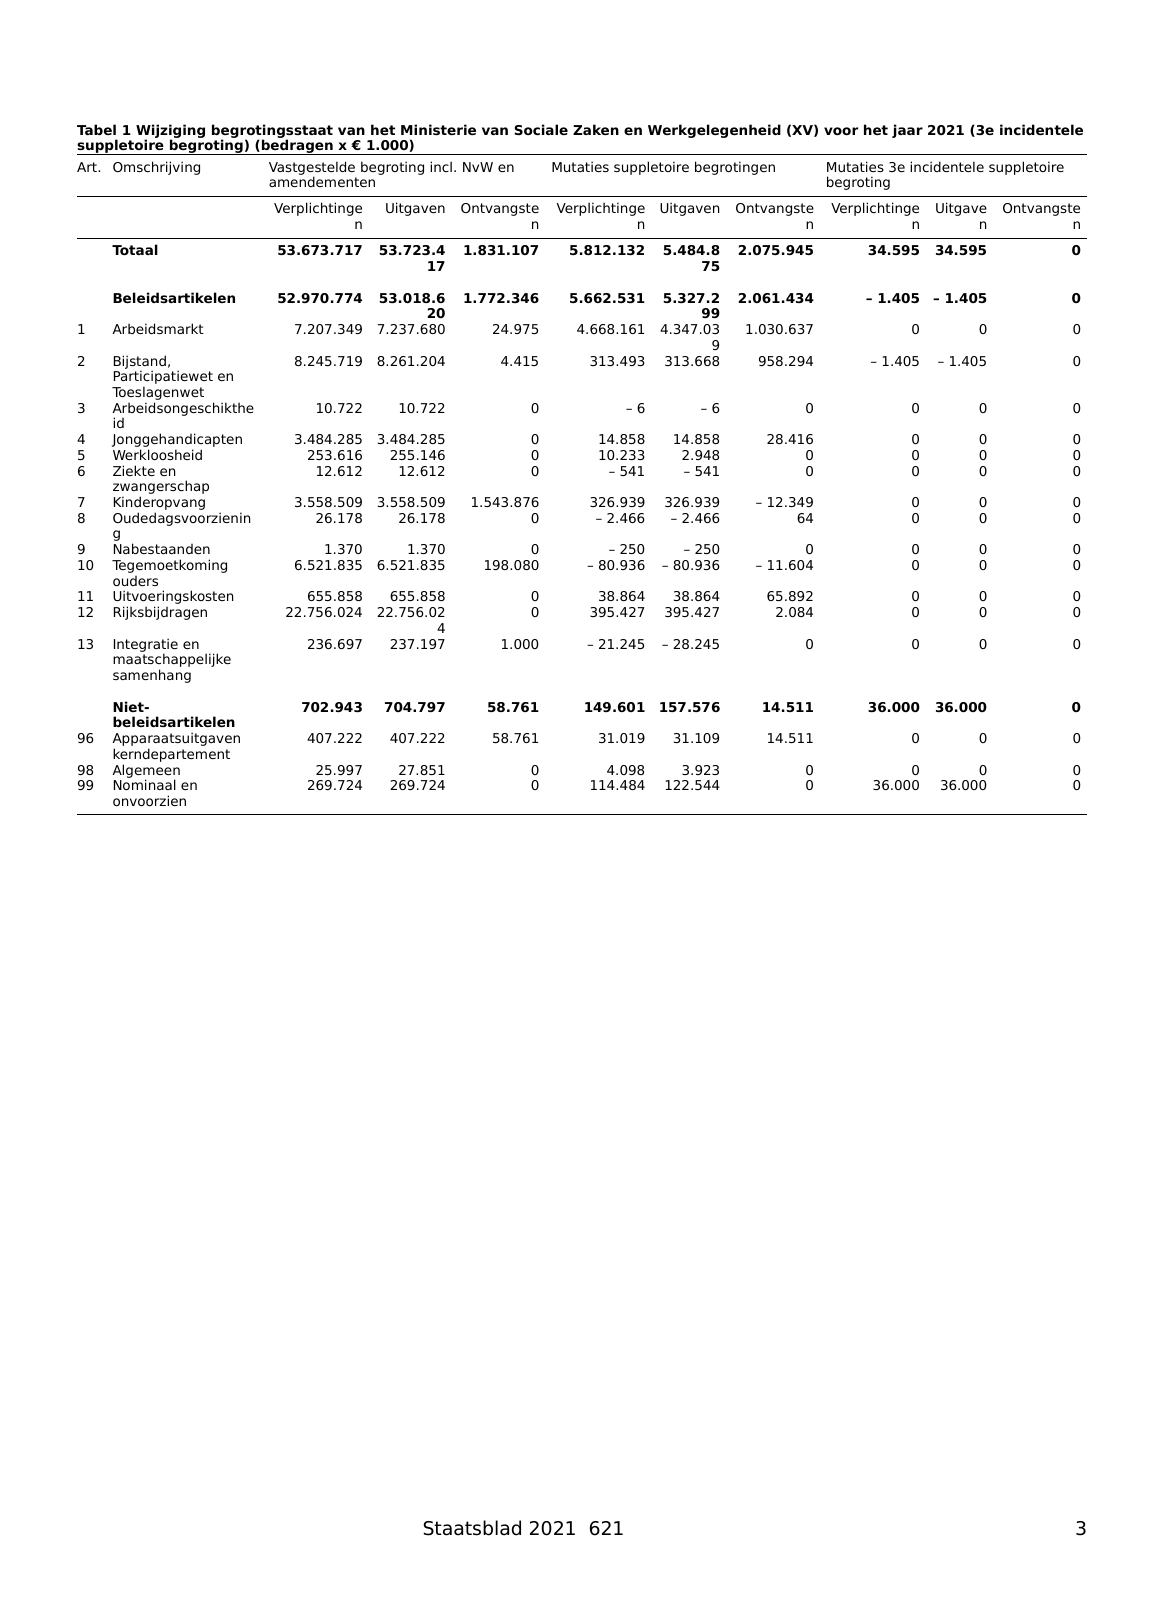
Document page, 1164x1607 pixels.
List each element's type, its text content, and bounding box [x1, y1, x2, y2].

table_cell 0 [926, 542, 993, 558]
table_cell 96 [77, 731, 106, 762]
table_cell Ontvangsten [451, 197, 545, 237]
table_cell 4.415 [451, 353, 545, 401]
table_cell 8 [77, 511, 106, 542]
table_cell 0 [993, 778, 1087, 814]
table_cell 198.080 [451, 558, 545, 589]
table_cell [820, 275, 926, 290]
table_cell [651, 684, 726, 699]
table_cell Verplichtingen [263, 197, 368, 237]
table_cell 22.756.024 [263, 605, 368, 636]
table_cell 7.237.680 [369, 322, 451, 353]
table_cell 0 [820, 605, 926, 636]
table_cell 704.797 [369, 699, 451, 731]
table_cell [77, 684, 106, 699]
table_cell 26.178 [369, 511, 451, 542]
table_cell [106, 684, 262, 699]
table_cell 14.511 [726, 731, 820, 762]
table_cell 10.722 [263, 401, 368, 432]
table_cell Jonggehandicapten [106, 432, 262, 448]
table_cell 12.612 [263, 464, 368, 495]
table_cell 0 [820, 542, 926, 558]
table_cell 157.576 [651, 699, 726, 731]
table_cell 0 [993, 464, 1087, 495]
table_cell 0 [451, 401, 545, 432]
table_cell 34.595 [926, 239, 993, 275]
table_cell 1.543.876 [451, 495, 545, 511]
table_cell [77, 197, 106, 237]
table_cell [926, 684, 993, 699]
table_cell 269.724 [369, 778, 451, 814]
table_cell 26.178 [263, 511, 368, 542]
table_cell 149.601 [545, 699, 651, 731]
table_cell 0 [993, 762, 1087, 778]
table_cell 1.000 [451, 636, 545, 684]
table_cell 4 [77, 432, 106, 448]
table_cell 0 [820, 464, 926, 495]
table_cell 0 [993, 731, 1087, 762]
table_cell Uitgaven [651, 197, 726, 237]
table_cell Arbeidsmarkt [106, 322, 262, 353]
table_cell [77, 275, 106, 290]
table_cell 25.997 [263, 762, 368, 778]
table_cell 14.858 [651, 432, 726, 448]
table_cell 2.075.945 [726, 239, 820, 275]
table_cell 24.975 [451, 322, 545, 353]
table_cell 0 [926, 322, 993, 353]
table_cell [726, 275, 820, 290]
table_cell [820, 684, 926, 699]
table_cell [77, 699, 106, 731]
table_cell 0 [993, 511, 1087, 542]
table_cell 0 [820, 636, 926, 684]
table_cell 98 [77, 762, 106, 778]
table_cell 3.484.285 [263, 432, 368, 448]
table_cell – 2.466 [545, 511, 651, 542]
table_cell Rijksbijdragen [106, 605, 262, 636]
table_cell 27.851 [369, 762, 451, 778]
table_cell 4.098 [545, 762, 651, 778]
table_cell 0 [993, 558, 1087, 589]
table_cell 0 [926, 731, 993, 762]
table_cell 0 [993, 353, 1087, 401]
table_cell Verplichtingen [545, 197, 651, 237]
table_cell 0 [993, 432, 1087, 448]
table_cell 0 [726, 542, 820, 558]
table_cell 0 [926, 448, 993, 463]
table_cell 407.222 [263, 731, 368, 762]
table_cell Ontvangsten [993, 197, 1087, 237]
table_cell 0 [451, 778, 545, 814]
table_cell [993, 275, 1087, 290]
table_cell 64 [726, 511, 820, 542]
table_cell 4.347.039 [651, 322, 726, 353]
table_cell – 1.405 [926, 290, 993, 322]
table_cell 53.723.417 [369, 239, 451, 275]
table_cell 11 [77, 589, 106, 605]
table_cell 2.084 [726, 605, 820, 636]
table_cell – 250 [545, 542, 651, 558]
table_cell 313.493 [545, 353, 651, 401]
table_cell [106, 275, 262, 290]
table_cell Oudedagsvoorziening [106, 511, 262, 542]
table_cell 0 [926, 495, 993, 511]
table_cell – 1.405 [820, 353, 926, 401]
table_cell 0 [820, 322, 926, 353]
table_cell 3.923 [651, 762, 726, 778]
table_cell 38.864 [545, 589, 651, 605]
table_cell [451, 275, 545, 290]
table_cell 2.948 [651, 448, 726, 463]
table_cell Uitgaven [926, 197, 993, 237]
table_cell 6.521.835 [369, 558, 451, 589]
table_cell 58.761 [451, 699, 545, 731]
table_cell 0 [993, 448, 1087, 463]
table_cell 702.943 [263, 699, 368, 731]
table_cell 0 [451, 464, 545, 495]
table_cell 0 [993, 699, 1087, 731]
table_cell 14.511 [726, 699, 820, 731]
table_cell [651, 275, 726, 290]
table_cell 326.939 [545, 495, 651, 511]
table_cell 0 [451, 589, 545, 605]
table_cell 22.756.024 [369, 605, 451, 636]
table_cell 0 [451, 432, 545, 448]
table_cell 0 [993, 290, 1087, 322]
table_cell 0 [820, 432, 926, 448]
table_cell 326.939 [651, 495, 726, 511]
table_cell [451, 684, 545, 699]
table_cell – 6 [651, 401, 726, 432]
table_cell 36.000 [820, 699, 926, 731]
table_cell 0 [820, 589, 926, 605]
table_cell Apparaatsuitgaven kerndepartement [106, 731, 262, 762]
table_cell Ontvangsten [726, 197, 820, 237]
table_cell 0 [993, 636, 1087, 684]
table_cell – 6 [545, 401, 651, 432]
table_cell 0 [726, 464, 820, 495]
table_cell [77, 290, 106, 322]
table_cell Uitvoeringskosten [106, 589, 262, 605]
table_cell – 1.405 [820, 290, 926, 322]
table_cell [106, 197, 262, 237]
table_cell Kinderopvang [106, 495, 262, 511]
table_cell 6 [77, 464, 106, 495]
table_cell 2 [77, 353, 106, 401]
table_cell Vastgestelde begroting incl. NvW en amendementen [263, 155, 545, 196]
table_cell – 80.936 [545, 558, 651, 589]
table_cell 313.668 [651, 353, 726, 401]
table_cell Arbeidsongeschiktheid [106, 401, 262, 432]
table_cell 10.233 [545, 448, 651, 463]
table_header Tabel 1 Wijziging begrotingsstaat van het Ministerie van Sociale Zaken en Werkgelegenheid (XV) voor het jaar 2021 (3e incidentele suppletoire begroting) (bedragen x € 1.000) [77, 122, 1087, 154]
table_cell Totaal [106, 239, 262, 275]
table_cell 114.484 [545, 778, 651, 814]
table_cell 5.327.299 [651, 290, 726, 322]
table_cell 122.544 [651, 778, 726, 814]
table_cell 10.722 [369, 401, 451, 432]
table_cell [77, 239, 106, 275]
table_cell – 541 [545, 464, 651, 495]
table_cell 53.018.620 [369, 290, 451, 322]
table_cell 28.416 [726, 432, 820, 448]
table_cell [545, 275, 651, 290]
table_cell 5.812.132 [545, 239, 651, 275]
table_cell Tegemoetkoming ouders [106, 558, 262, 589]
table_cell – 1.405 [926, 353, 993, 401]
table_cell 0 [926, 511, 993, 542]
table_cell Nominaal en onvoorzien [106, 778, 262, 814]
table_cell 407.222 [369, 731, 451, 762]
table_cell 3.558.509 [369, 495, 451, 511]
table_cell 7 [77, 495, 106, 511]
table_cell 3 [77, 401, 106, 432]
table_cell 269.724 [263, 778, 368, 814]
table_cell Nabestaanden [106, 542, 262, 558]
table_cell [545, 684, 651, 699]
table_cell 1.030.637 [726, 322, 820, 353]
table_cell 0 [451, 448, 545, 463]
table_cell 36.000 [926, 699, 993, 731]
table_cell 0 [926, 464, 993, 495]
table_cell 255.146 [369, 448, 451, 463]
table_cell 9 [77, 542, 106, 558]
table_cell 0 [451, 542, 545, 558]
table_cell 31.019 [545, 731, 651, 762]
table_cell Art. [77, 155, 106, 196]
table_cell 0 [993, 589, 1087, 605]
table_cell 0 [451, 605, 545, 636]
table_cell Mutaties suppletoire begrotingen [545, 155, 820, 196]
table_cell 0 [820, 448, 926, 463]
table_cell [993, 684, 1087, 699]
table_cell 6.521.835 [263, 558, 368, 589]
table_cell 34.595 [820, 239, 926, 275]
table_cell 0 [726, 636, 820, 684]
table_cell 7.207.349 [263, 322, 368, 353]
table_cell – 250 [651, 542, 726, 558]
table_cell 395.427 [651, 605, 726, 636]
table_cell 0 [726, 778, 820, 814]
table_cell – 80.936 [651, 558, 726, 589]
table_cell 0 [926, 589, 993, 605]
table_cell 13 [77, 636, 106, 684]
table_cell 1.370 [369, 542, 451, 558]
table_cell 0 [451, 511, 545, 542]
table_cell 65.892 [726, 589, 820, 605]
table_cell Beleidsartikelen [106, 290, 262, 322]
table_cell 38.864 [651, 589, 726, 605]
table_cell 12 [77, 605, 106, 636]
table_cell 1.831.107 [451, 239, 545, 275]
table_cell 0 [820, 495, 926, 511]
table_cell 5.484.875 [651, 239, 726, 275]
table_cell 31.109 [651, 731, 726, 762]
table_cell 0 [820, 401, 926, 432]
table_cell Mutaties 3e incidentele suppletoire begroting [820, 155, 1087, 196]
table_cell 1.370 [263, 542, 368, 558]
table_cell 0 [820, 511, 926, 542]
table_cell – 541 [651, 464, 726, 495]
table_cell – 12.349 [726, 495, 820, 511]
table_cell 52.970.774 [263, 290, 368, 322]
table_cell 253.616 [263, 448, 368, 463]
table_cell 14.858 [545, 432, 651, 448]
table_cell 0 [820, 731, 926, 762]
table_cell Uitgaven [369, 197, 451, 237]
table_cell 0 [993, 239, 1087, 275]
table_cell 0 [993, 605, 1087, 636]
table_cell Verplichtingen [820, 197, 926, 237]
table_cell 0 [726, 762, 820, 778]
table_cell 3.484.285 [369, 432, 451, 448]
table_cell 0 [820, 762, 926, 778]
table_cell 237.197 [369, 636, 451, 684]
table_cell 58.761 [451, 731, 545, 762]
table_cell [726, 684, 820, 699]
table_cell 0 [926, 432, 993, 448]
table_cell 0 [726, 448, 820, 463]
table_cell 99 [77, 778, 106, 814]
table_cell – 21.245 [545, 636, 651, 684]
table_cell 0 [993, 401, 1087, 432]
table_cell Bijstand, Participatiewet en Toeslagenwet [106, 353, 262, 401]
table_cell [926, 275, 993, 290]
table_cell 0 [926, 558, 993, 589]
table_cell Ziekte en zwangerschap [106, 464, 262, 495]
table_cell 2.061.434 [726, 290, 820, 322]
table_cell 5 [77, 448, 106, 463]
table_cell 12.612 [369, 464, 451, 495]
table_cell 0 [926, 762, 993, 778]
table_cell 1 [77, 322, 106, 353]
table_cell 8.245.719 [263, 353, 368, 401]
table_cell 4.668.161 [545, 322, 651, 353]
table_cell 0 [451, 762, 545, 778]
table_cell Integratie en maatschappelijke samenhang [106, 636, 262, 684]
table_cell [369, 684, 451, 699]
table_cell [369, 275, 451, 290]
table_cell Niet-beleidsartikelen [106, 699, 262, 731]
table_cell [263, 684, 368, 699]
table_cell – 2.466 [651, 511, 726, 542]
table_cell 36.000 [820, 778, 926, 814]
table_cell 0 [926, 605, 993, 636]
table_cell 958.294 [726, 353, 820, 401]
table_cell 0 [926, 401, 993, 432]
table_cell Omschrijving [106, 155, 262, 196]
table_cell 1.772.346 [451, 290, 545, 322]
table_cell 0 [820, 558, 926, 589]
table_cell [263, 275, 368, 290]
table_cell 5.662.531 [545, 290, 651, 322]
table_cell – 28.245 [651, 636, 726, 684]
table_cell – 11.604 [726, 558, 820, 589]
table_cell 36.000 [926, 778, 993, 814]
table_cell 3.558.509 [263, 495, 368, 511]
table_cell Algemeen [106, 762, 262, 778]
table_cell 0 [926, 636, 993, 684]
table_cell 655.858 [369, 589, 451, 605]
table_cell Werkloosheid [106, 448, 262, 463]
table_cell 10 [77, 558, 106, 589]
table_cell 395.427 [545, 605, 651, 636]
table_cell 655.858 [263, 589, 368, 605]
table_cell 0 [993, 495, 1087, 511]
table_cell 53.673.717 [263, 239, 368, 275]
table_cell 236.697 [263, 636, 368, 684]
table_cell 8.261.204 [369, 353, 451, 401]
table_cell 0 [993, 322, 1087, 353]
table_cell 0 [993, 542, 1087, 558]
table_cell 0 [726, 401, 820, 432]
